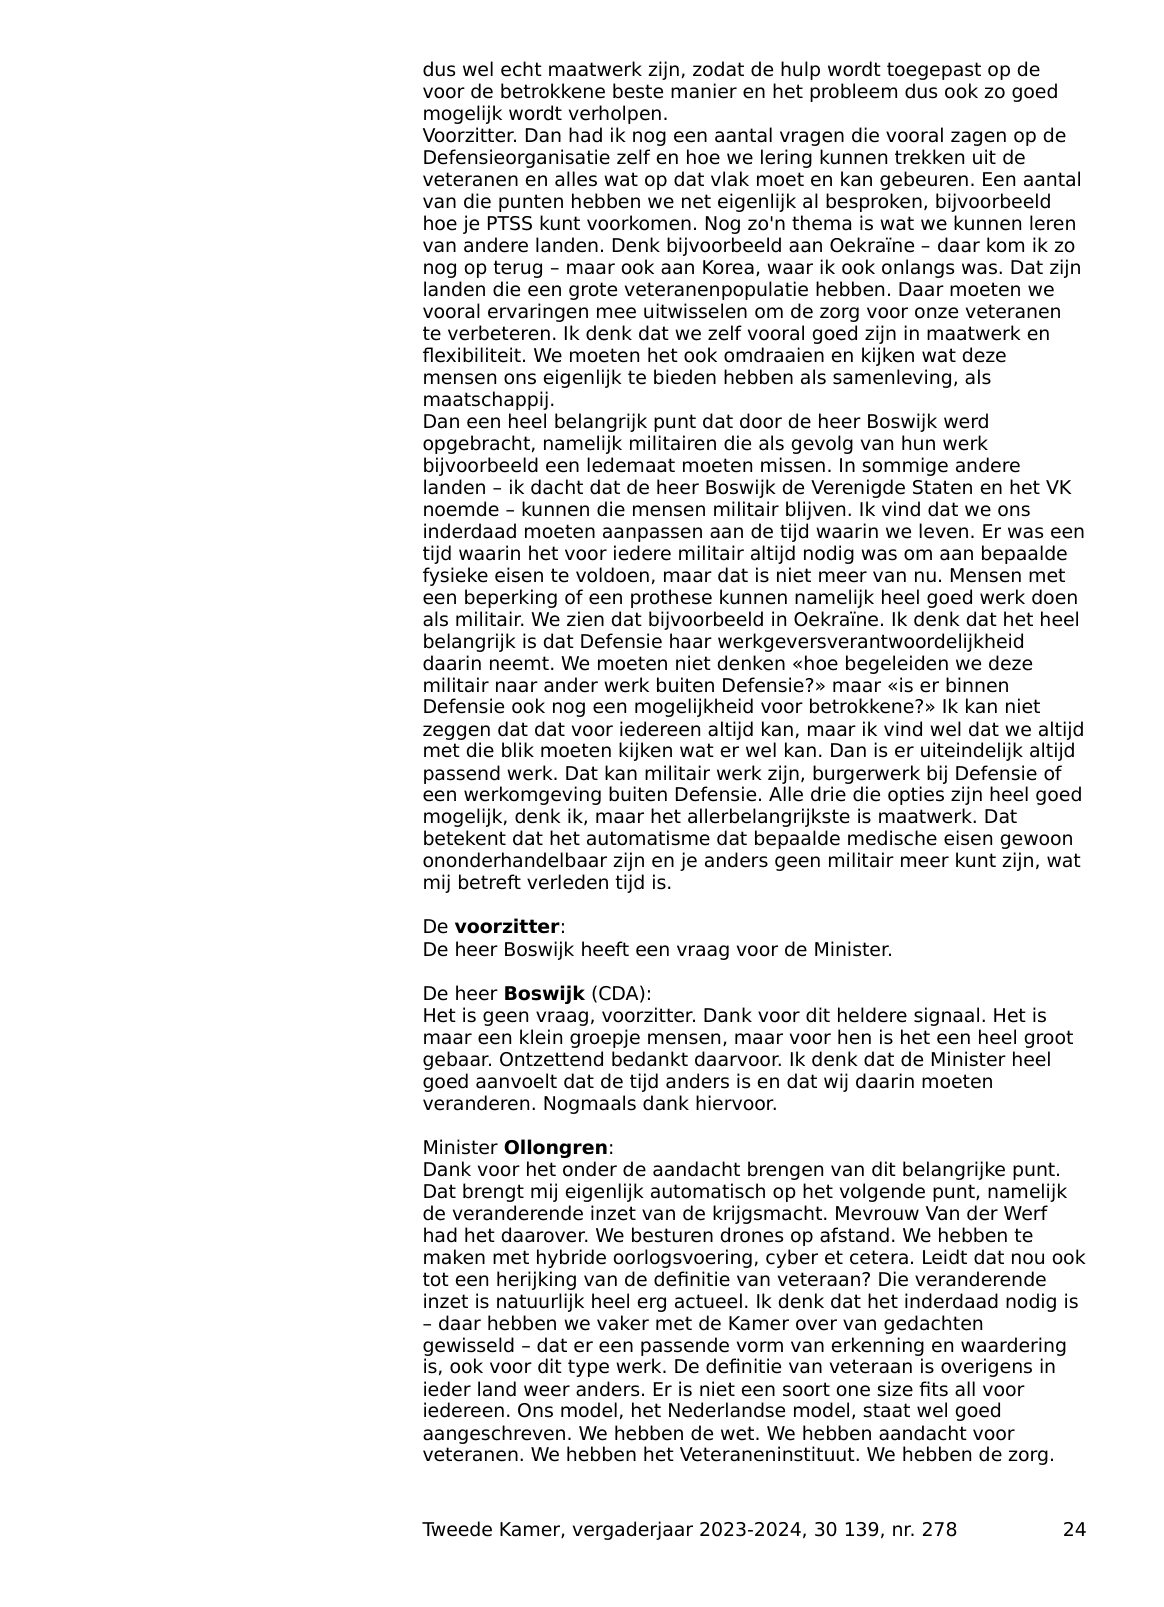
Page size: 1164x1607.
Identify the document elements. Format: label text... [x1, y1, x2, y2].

text De heer Boswijk (CDA): [422, 983, 1087, 1004]
text Het is geen vraag, voorzitter. Dank voor dit heldere signaal. Het is maar een klein groepje mensen, maar voor hen is het een heel groot gebaar. Ontzettend bedankt daarvoor. Ik denk dat de Minister heel goed aanvoelt dat de tijd anders is en dat wij daarin moeten veranderen. Nogmaals dank hiervoor. [422, 1004, 1087, 1114]
text Minister Ollongren: [422, 1137, 1087, 1159]
text Dank voor het onder de aandacht brengen van dit belangrijke punt. [422, 1159, 1087, 1181]
text dus wel echt maatwerk zijn, zodat de hulp wordt toegepast op de voor de betrokkene beste manier en het probleem dus ook zo goed mogelijk wordt verholpen. [422, 59, 1087, 125]
text Dan een heel belangrijk punt dat door de heer Boswijk werd opgebracht, namelijk militairen die als gevolg van hun werk bijvoorbeeld een ledemaat moeten missen. In sommige andere landen – ik dacht dat de heer Boswijk de Verenigde Staten en het VK noemde – kunnen die mensen militair blijven. Ik vind dat we ons inderdaad moeten aanpassen aan de tijd waarin we leven. Er was een tijd waarin het voor iedere militair altijd nodig was om aan bepaalde fysieke eisen te voldoen, maar dat is niet meer van nu. Mensen met een beperking of een prothese kunnen namelijk heel goed werk doen als militair. We zien dat bijvoorbeeld in Oekraïne. Ik denk dat het heel belangrijk is dat Defensie haar werkgeversverantwoordelijkheid daarin neemt. We moeten niet denken «hoe begeleiden we deze militair naar ander werk buiten Defensie?» maar «is er binnen Defensie ook nog een mogelijkheid voor betrokkene?» Ik kan niet zeggen dat dat voor iedereen altijd kan, maar ik vind wel dat we altijd met die blik moeten kijken wat er wel kan. Dan is er uiteindelijk altijd passend werk. Dat kan militair werk zijn, burgerwerk bij Defensie of een werkomgeving buiten Defensie. Alle drie die opties zijn heel goed mogelijk, denk ik, maar het allerbelangrijkste is maatwerk. Dat betekent dat het automatisme dat bepaalde medische eisen gewoon ononderhandelbaar zijn en je anders geen militair meer kunt zijn, wat mij betreft verleden tijd is. [422, 411, 1087, 894]
text De heer Boswijk heeft een vraag voor de Minister. [422, 938, 1087, 960]
text Dat brengt mij eigenlijk automatisch op het volgende punt, namelijk de veranderende inzet van de krijgsmacht. Mevrouw Van der Werf had het daarover. We besturen drones op afstand. We hebben te maken met hybride oorlogsvoering, cyber et cetera. Leidt dat nou ook tot een herijking van de definitie van veteraan? Die veranderende inzet is natuurlijk heel erg actueel. Ik denk dat het inderdaad nodig is – daar hebben we vaker met de Kamer over van gedachten gewisseld – dat er een passende vorm van erkenning en waardering is, ook voor dit type werk. De definitie van veteraan is overigens in ieder land weer anders. Er is niet een soort one size fits all voor iedereen. Ons model, het Nederlandse model, staat wel goed aangeschreven. We hebben de wet. We hebben aandacht voor veteranen. We hebben het Veteraneninstituut. We hebben de zorg. [422, 1181, 1087, 1466]
text Voorzitter. Dan had ik nog een aantal vragen die vooral zagen op de Defensieorganisatie zelf en hoe we lering kunnen trekken uit de veteranen en alles wat op dat vlak moet en kan gebeuren. Een aantal van die punten hebben we net eigenlijk al besproken, bijvoorbeeld hoe je PTSS kunt voorkomen. Nog zo'n thema is wat we kunnen leren van andere landen. Denk bijvoorbeeld aan Oekraïne – daar kom ik zo nog op terug – maar ook aan Korea, waar ik ook onlangs was. Dat zijn landen die een grote veteranenpopulatie hebben. Daar moeten we vooral ervaringen mee uitwisselen om de zorg voor onze veteranen te verbeteren. Ik denk dat we zelf vooral goed zijn in maatwerk en flexibiliteit. We moeten het ook omdraaien en kijken wat deze mensen ons eigenlijk te bieden hebben als samenleving, als maatschappij. [422, 125, 1087, 411]
text De voorzitter: [422, 916, 1087, 938]
